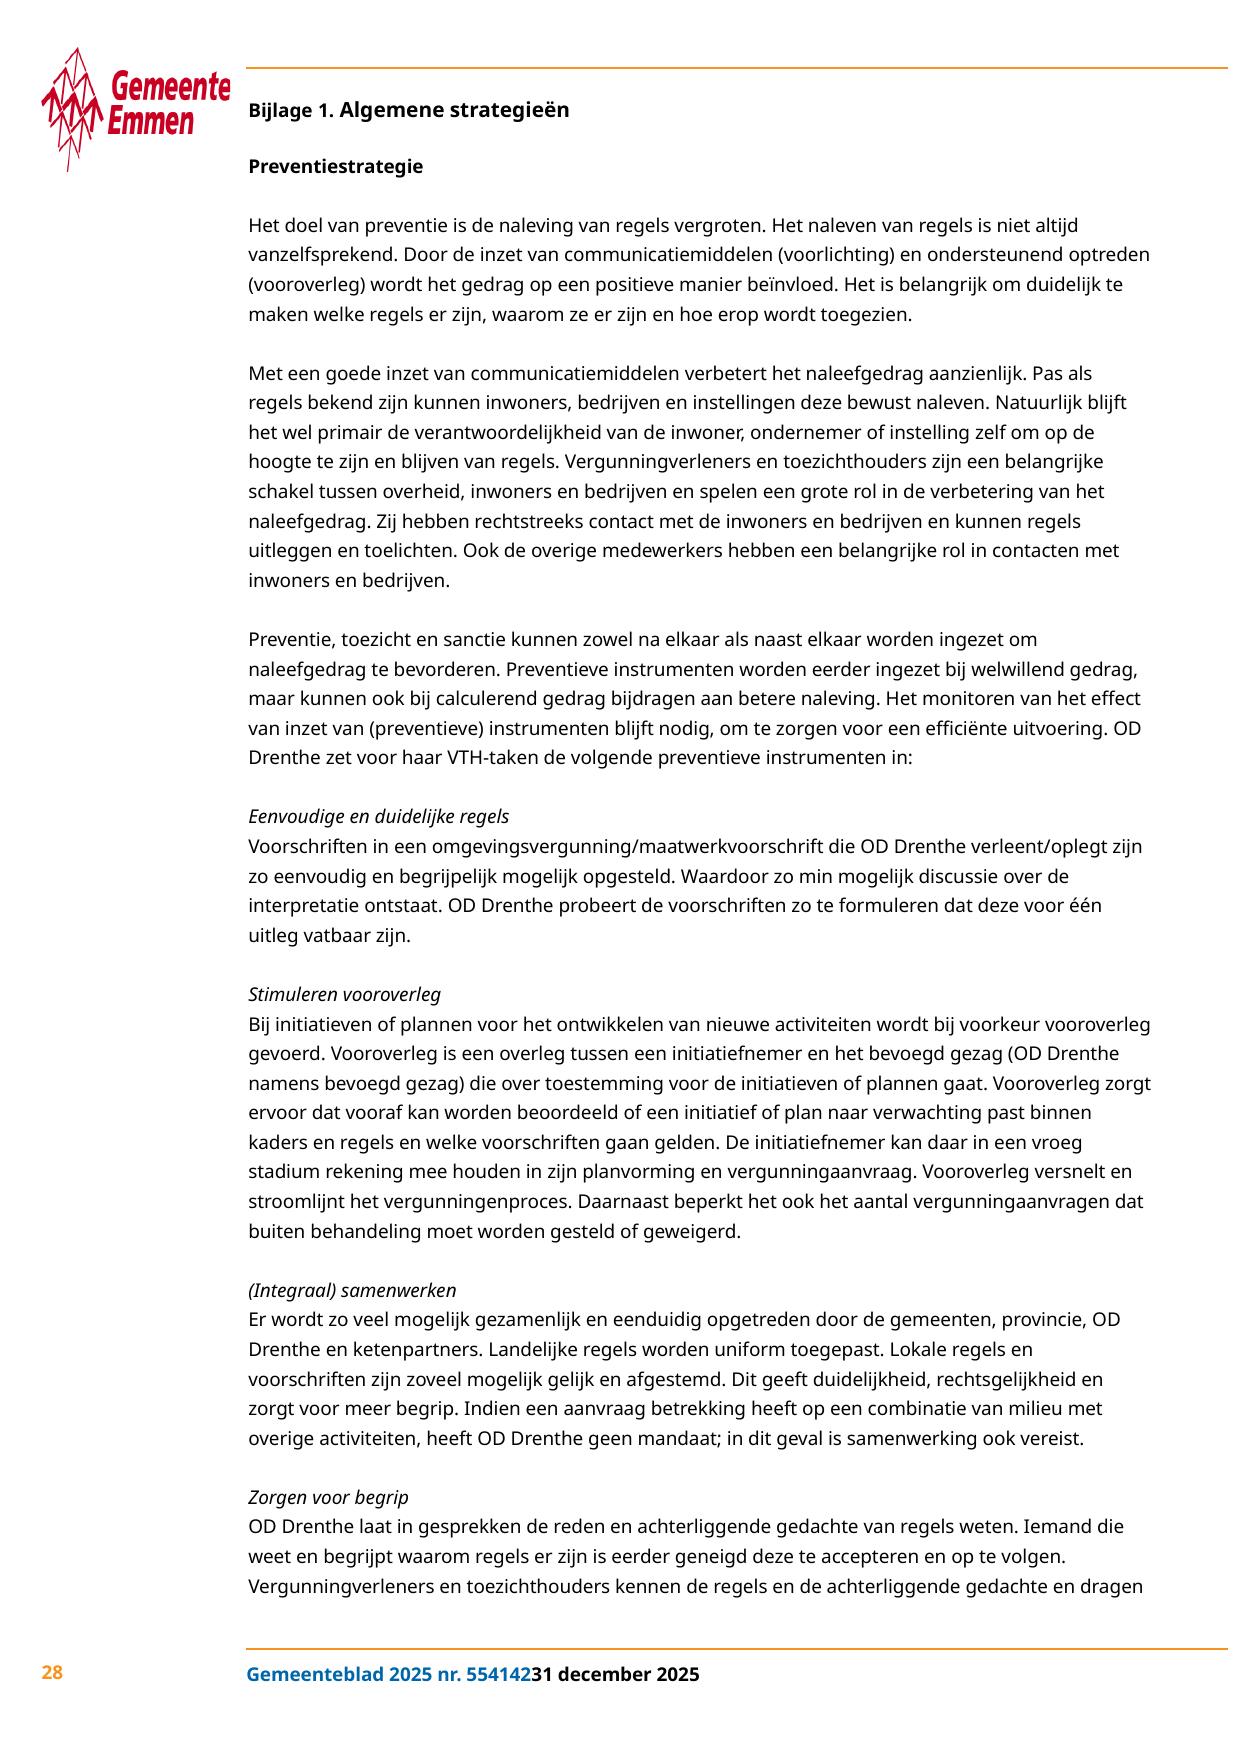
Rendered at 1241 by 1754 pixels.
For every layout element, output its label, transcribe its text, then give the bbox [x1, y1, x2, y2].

text OD Drenthe laat in gesprekken de reden en achterliggende gedachte van regels weten. Iemand die weet en begrijpt waarom regels er zijn is eerder geneigd deze te accepteren en op te volgen. Vergunningverleners en toezichthouders kennen de regels en de achterliggende gedachte en dragen [248, 1514, 1152, 1599]
text Preventie, toezicht en sanctie kunnen zowel na elkaar als naast elkaar worden ingezet om naleefgedrag te bevorderen. Preventieve instrumenten worden eerder ingezet bij welwillend gedrag, maar kunnen ook bij calculerend gedrag bijdragen aan betere naleving. Het monitoren van het effect van inzet van (preventieve) instrumenten blijft nodig, om te zorgen voor een efficiënte uitvoering. OD Drenthe zet voor haar VTH-taken de volgende preventieve instrumenten in: [248, 626, 1152, 770]
text Bijlage 1. Algemene strategieën [248, 95, 1152, 123]
text (Integraal) samenwerken [248, 1277, 1152, 1303]
text Met een goede inzet van communicatiemiddelen verbetert het naleefgedrag aanzienlijk. Pas als regels bekend zijn kunnen inwoners, bedrijven en instellingen deze bewust naleven. Natuurlijk blijft het wel primair de verantwoordelijkheid van de inwoner, ondernemer of instelling zelf om op de hoogte te zijn en blijven van regels. Vergunningverleners en toezichthouders zijn een belangrijke schakel tussen overheid, inwoners en bedrijven en spelen een grote rol in de verbetering van het naleefgedrag. Zij hebben rechtstreeks contact met de inwoners en bedrijven en kunnen regels uitleggen en toelichten. Ook de overige medewerkers hebben een belangrijke rol in contacten met inwoners en bedrijven. [248, 360, 1152, 593]
text Eenvoudige en duidelijke regels [248, 804, 1152, 829]
text Zorgen voor begrip [248, 1484, 1152, 1510]
text Preventiestrategie [248, 153, 1152, 179]
picture [41, 47, 231, 172]
text Bij initiatieven of plannen voor het ontwikkelen van nieuwe activiteiten wordt bij voorkeur vooroverleg gevoerd. Vooroverleg is een overleg tussen een initiatiefnemer en het bevoegd gezag (OD Drenthe namens bevoegd gezag) die over toestemming voor de initiatieven of plannen gaat. Vooroverleg zorgt ervoor dat vooraf kan worden beoordeeld of een initiatief of plan naar verwachting past binnen kaders en regels en welke voorschriften gaan gelden. De initiatiefnemer kan daar in een vroeg stadium rekening mee houden in zijn planvorming en vergunningaanvraag. Vooroverleg versnelt en stroomlijnt het vergunningenproces. Daarnaast beperkt het ook het aantal vergunningaanvragen dat buiten behandeling moet worden gesteld of geweigerd. [248, 1011, 1152, 1244]
text Er wordt zo veel mogelijk gezamenlijk en eenduidig opgetreden door de gemeenten, provincie, OD Drenthe en ketenpartners. Landelijke regels worden uniform toegepast. Lokale regels en voorschriften zijn zoveel mogelijk gelijk en afgestemd. Dit geeft duidelijkheid, rechtsgelijkheid en zorgt voor meer begrip. Indien een aanvraag betrekking heeft op een combinatie van milieu met overige activiteiten, heeft OD Drenthe geen mandaat; in dit geval is samenwerking ook vereist. [248, 1307, 1152, 1451]
text Stimuleren vooroverleg [248, 981, 1152, 1007]
text Voorschriften in een omgevingsvergunning/maatwerkvoorschrift die OD Drenthe verleent/oplegt zijn zo eenvoudig en begrijpelijk mogelijk opgesteld. Waardoor zo min mogelijk discussie over de interpretatie ontstaat. OD Drenthe probeert de voorschriften zo te formuleren dat deze voor één uitleg vatbaar zijn. [248, 833, 1152, 948]
text Het doel van preventie is de naleving van regels vergroten. Het naleven van regels is niet altijd vanzelfsprekend. Door de inzet van communicatiemiddelen (voorlichting) en ondersteunend optreden (vooroverleg) wordt het gedrag op een positieve manier beïnvloed. Het is belangrijk om duidelijk te maken welke regels er zijn, waarom ze er zijn en hoe erop wordt toegezien. [248, 212, 1152, 327]
